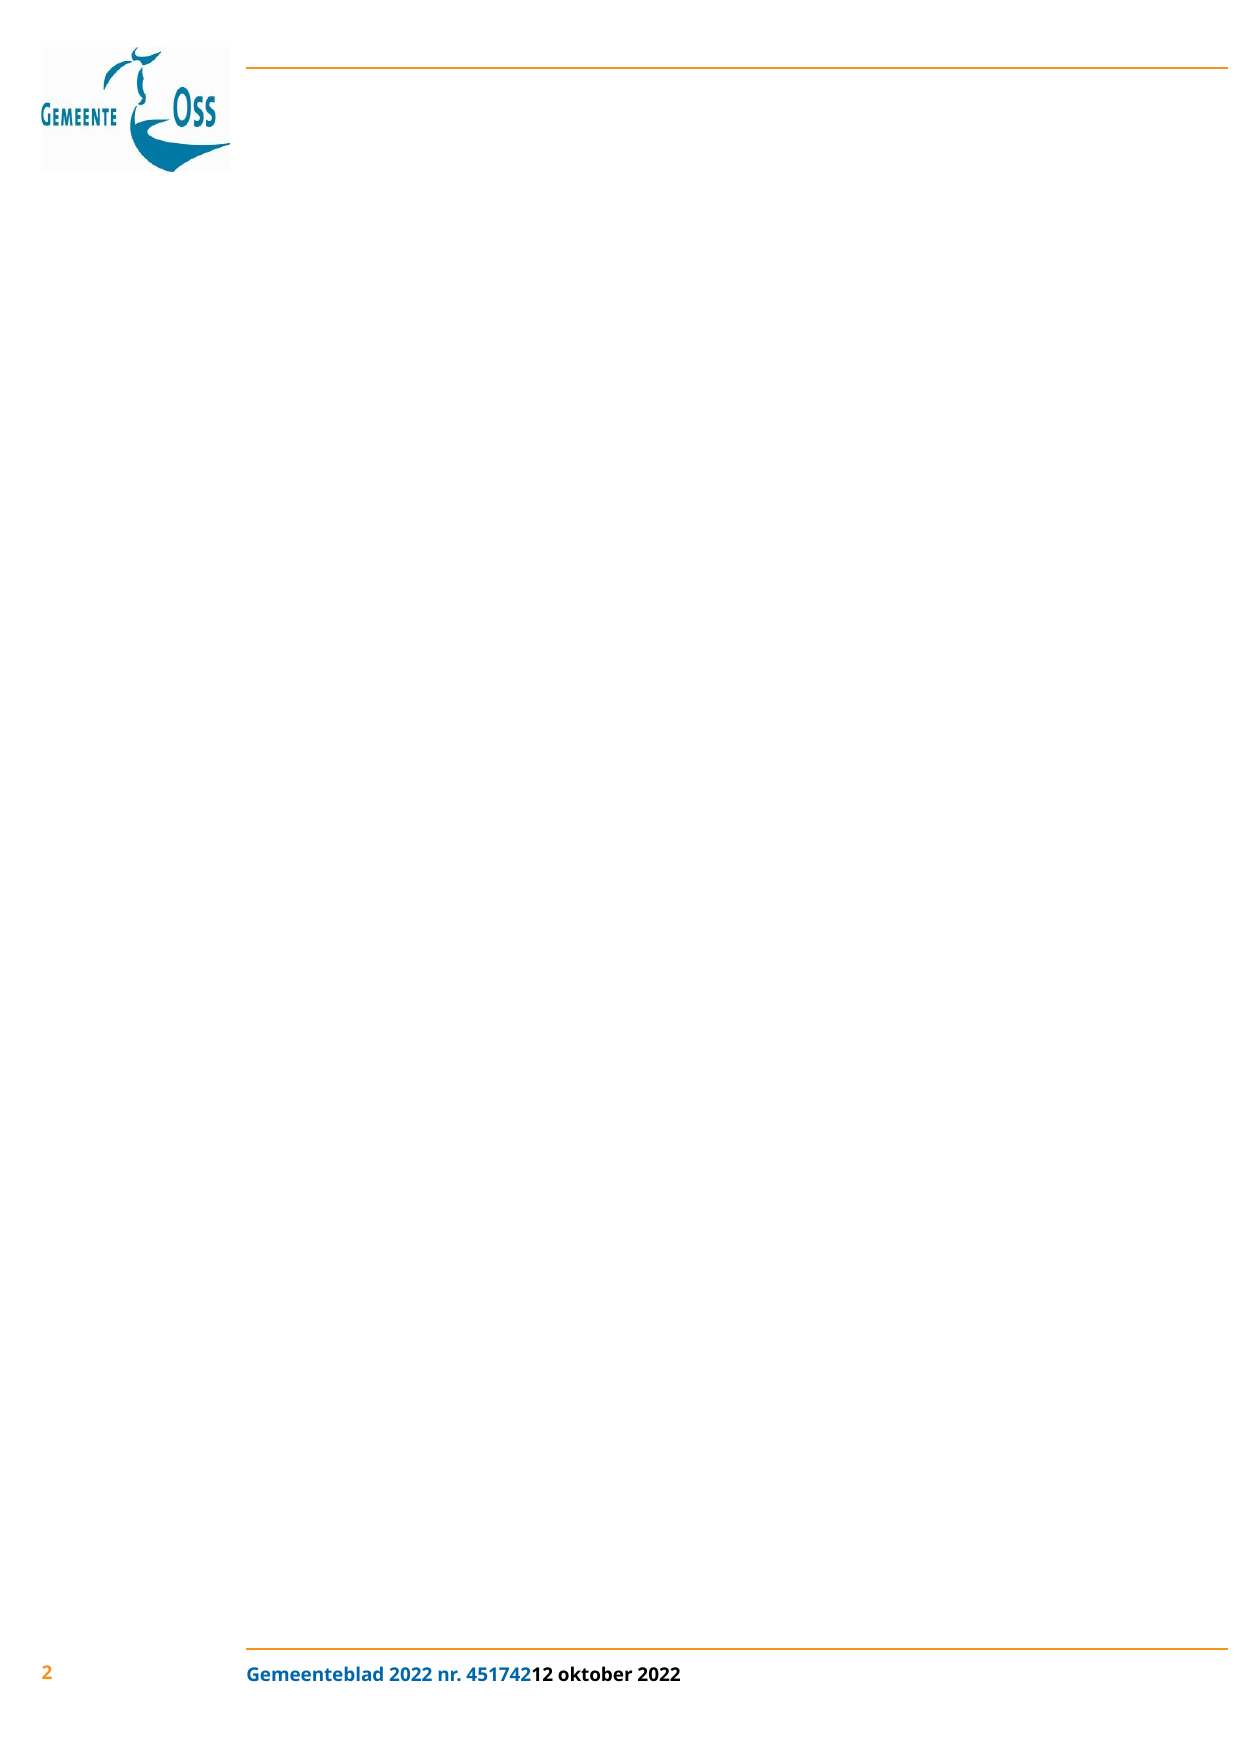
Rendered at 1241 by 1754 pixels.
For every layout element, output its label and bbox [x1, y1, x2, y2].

picture [41, 47, 231, 172]
